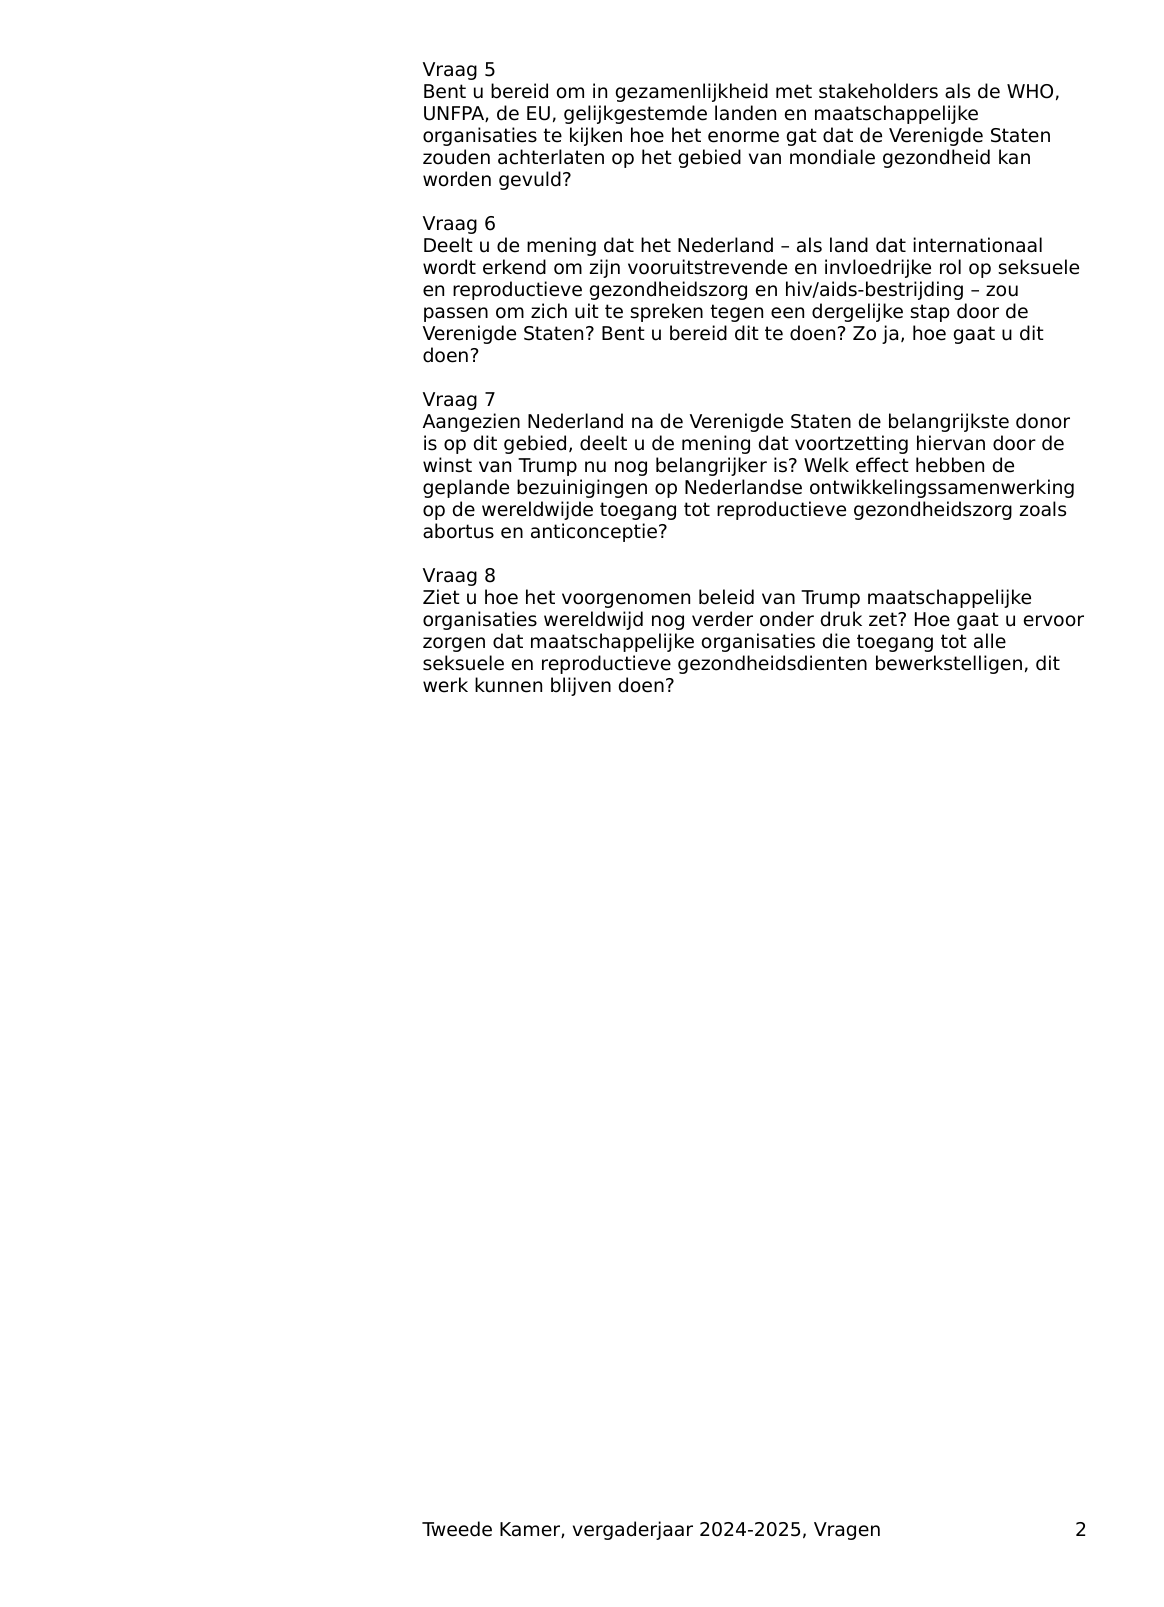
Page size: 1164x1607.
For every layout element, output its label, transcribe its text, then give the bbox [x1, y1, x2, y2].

text Vraag 8 [422, 565, 1087, 587]
text Bent u bereid om in gezamenlijkheid met stakeholders als de WHO, UNFPA, de EU, gelijkgestemde landen en maatschappelijke organisaties te kijken hoe het enorme gat dat de Verenigde Staten zouden achterlaten op het gebied van mondiale gezondheid kan worden gevuld? [422, 81, 1087, 191]
text Aangezien Nederland na de Verenigde Staten de belangrijkste donor is op dit gebied, deelt u de mening dat voortzetting hiervan door de winst van Trump nu nog belangrijker is? Welk effect hebben de geplande bezuinigingen op Nederlandse ontwikkelingssamenwerking op de wereldwijde toegang tot reproductieve gezondheidszorg zoals abortus en anticonceptie? [422, 411, 1087, 543]
text Vraag 7 [422, 389, 1087, 411]
text Ziet u hoe het voorgenomen beleid van Trump maatschappelijke organisaties wereldwijd nog verder onder druk zet? Hoe gaat u ervoor zorgen dat maatschappelijke organisaties die toegang tot alle seksuele en reproductieve gezondheidsdienten bewerkstelligen, dit werk kunnen blijven doen? [422, 587, 1087, 697]
text Vraag 5 [422, 59, 1087, 81]
text Vraag 6 [422, 213, 1087, 235]
text Deelt u de mening dat het Nederland – als land dat internationaal wordt erkend om zijn vooruitstrevende en invloedrijke rol op seksuele en reproductieve gezondheidszorg en hiv/aids-bestrijding – zou passen om zich uit te spreken tegen een dergelijke stap door de Verenigde Staten? Bent u bereid dit te doen? Zo ja, hoe gaat u dit doen? [422, 235, 1087, 367]
